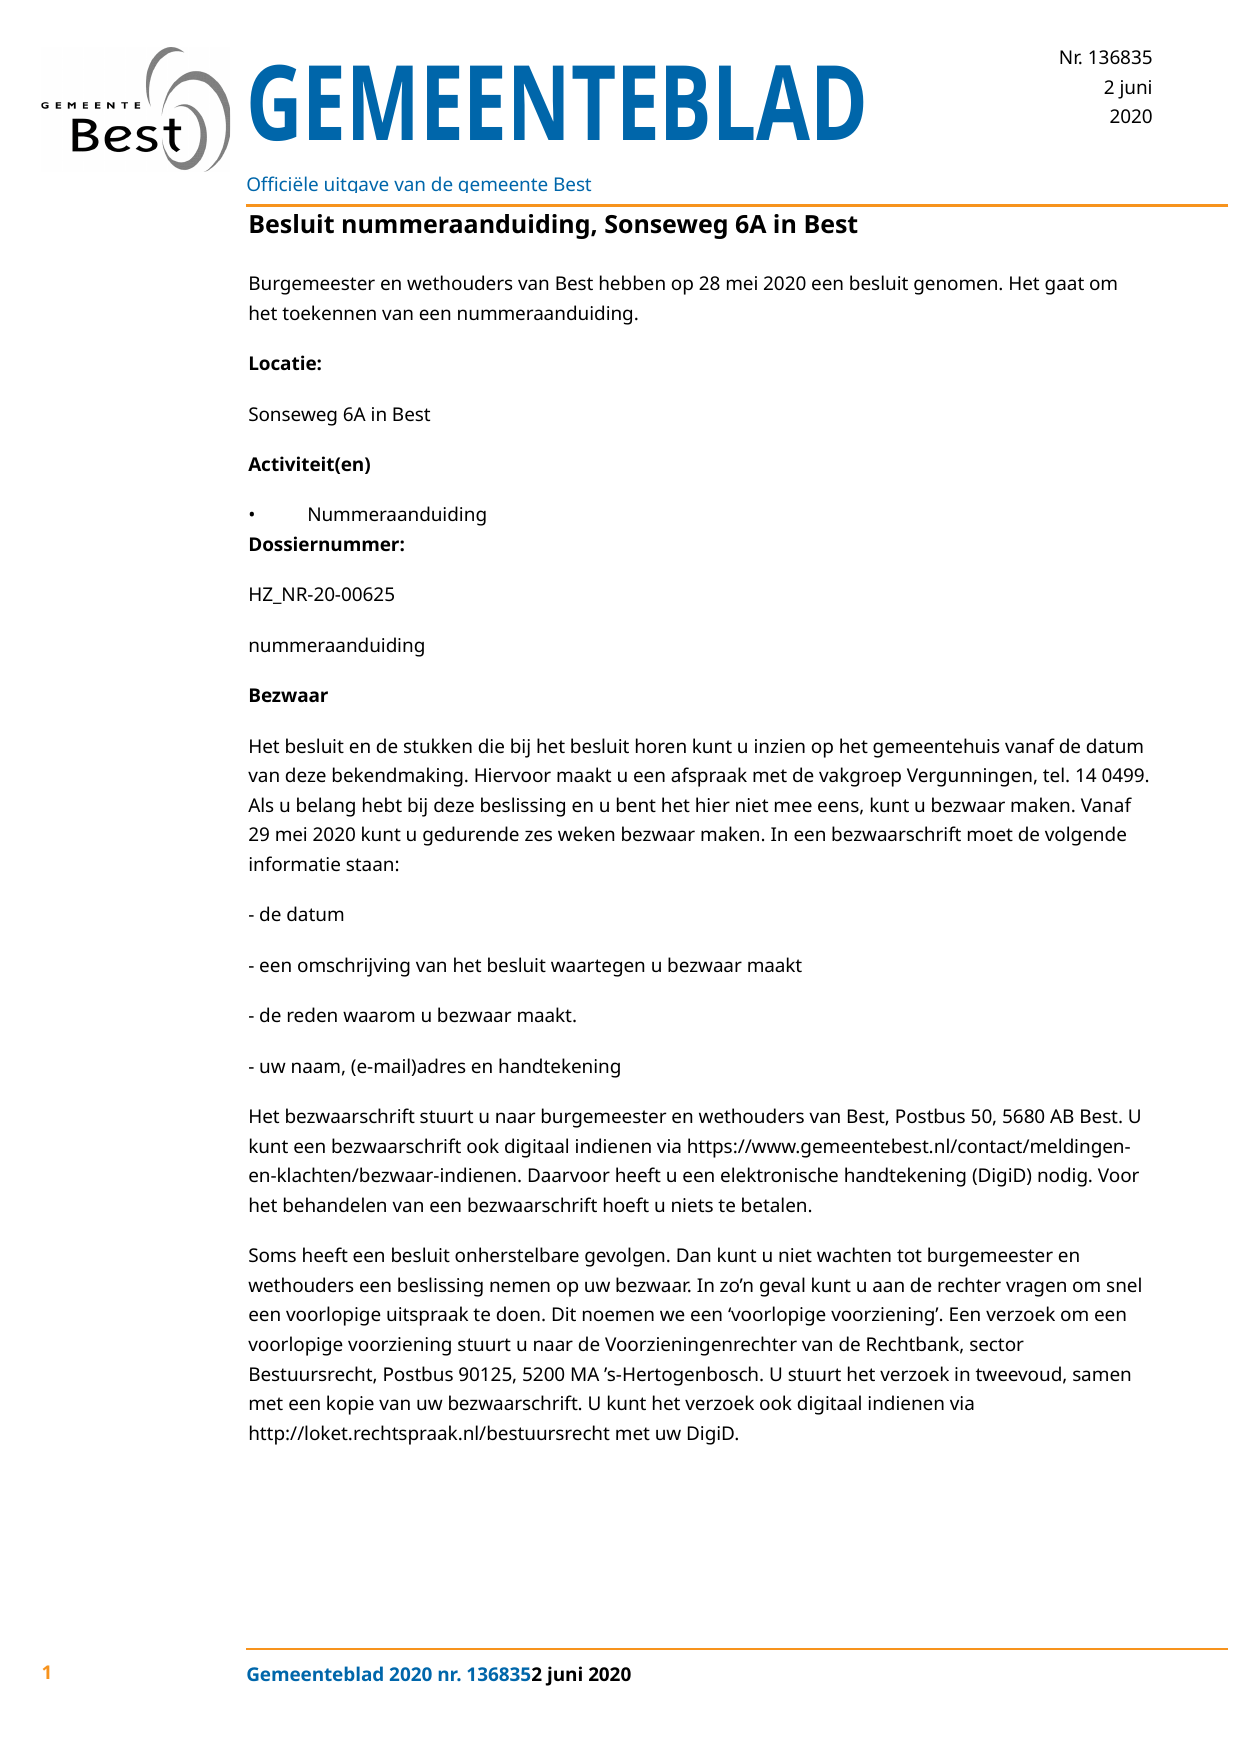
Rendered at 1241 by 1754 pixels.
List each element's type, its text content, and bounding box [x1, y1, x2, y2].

text Soms heeft een besluit onherstelbare gevolgen. Dan kunt u niet wachten tot burgemeester en wethouders een beslissing nemen op uw bezwaar. In zo’n geval kunt u aan de rechter vragen om snel een voorlopige uitspraak te doen. Dit noemen we een ‘voorlopige voorziening’. Een verzoek om een voorlopige voorziening stuurt u naar de Voorzieningenrechter van de Rechtbank, sector Bestuursrecht, Postbus 90125, 5200 MA ’s-Hertogenbosch. U stuurt het verzoek in tweevoud, samen met een kopie van uw bezwaarschrift. U kunt het verzoek ook digitaal indienen via http://loket.rechtspraak.nl/bestuursrecht met uw DigiD. [248, 1242, 1152, 1446]
text nummeraanduiding [248, 632, 1152, 658]
text Burgemeester en wethouders van Best hebben op 28 mei 2020 een besluit genomen. Het gaat om het toekennen van een nummeraanduiding. [248, 270, 1152, 326]
text HZ_NR-20-00625 [248, 582, 1152, 607]
text Dossiernummer: [248, 531, 1152, 557]
text - de reden waarom u bezwaar maakt. [248, 1002, 1152, 1028]
picture [41, 47, 231, 172]
text - de datum [248, 902, 1152, 927]
text Locatie: [248, 350, 1152, 376]
text Bezwaar [248, 682, 1152, 708]
text Het bezwaarschrift stuurt u naar burgemeester en wethouders van Best, Postbus 50, 5680 AB Best. U kunt een bezwaarschrift ook digitaal indienen via https://www.gemeentebest.nl/contact/meldingen-en-klachten/bezwaar-indienen. Daarvoor heeft u een elektronische handtekening (DigiD) nodig. Voor het behandelen van een bezwaarschrift hoeft u niets te betalen. [248, 1103, 1152, 1218]
text Activiteit(en) [248, 451, 1152, 477]
text Sonseweg 6A in Best [248, 401, 1152, 426]
text - uw naam, (e-mail)adres en handtekening [248, 1053, 1152, 1078]
list Nummeraanduiding [248, 502, 1152, 527]
text Besluit nummeraanduiding, Sonseweg 6A in Best [248, 207, 1152, 241]
text Het besluit en de stukken die bij het besluit horen kunt u inzien op het gemeentehuis vanaf de datum van deze bekendmaking. Hiervoor maakt u een afspraak met de vakgroep Vergunningen, tel. 14 0499. Als u belang hebt bij deze beslissing en u bent het hier niet mee eens, kunt u bezwaar maken. Vanaf 29 mei 2020 kunt u gedurende zes weken bezwaar maken. In een bezwaarschrift moet de volgende informatie staan: [248, 733, 1152, 877]
text - een omschrijving van het besluit waartegen u bezwaar maakt [248, 952, 1152, 978]
